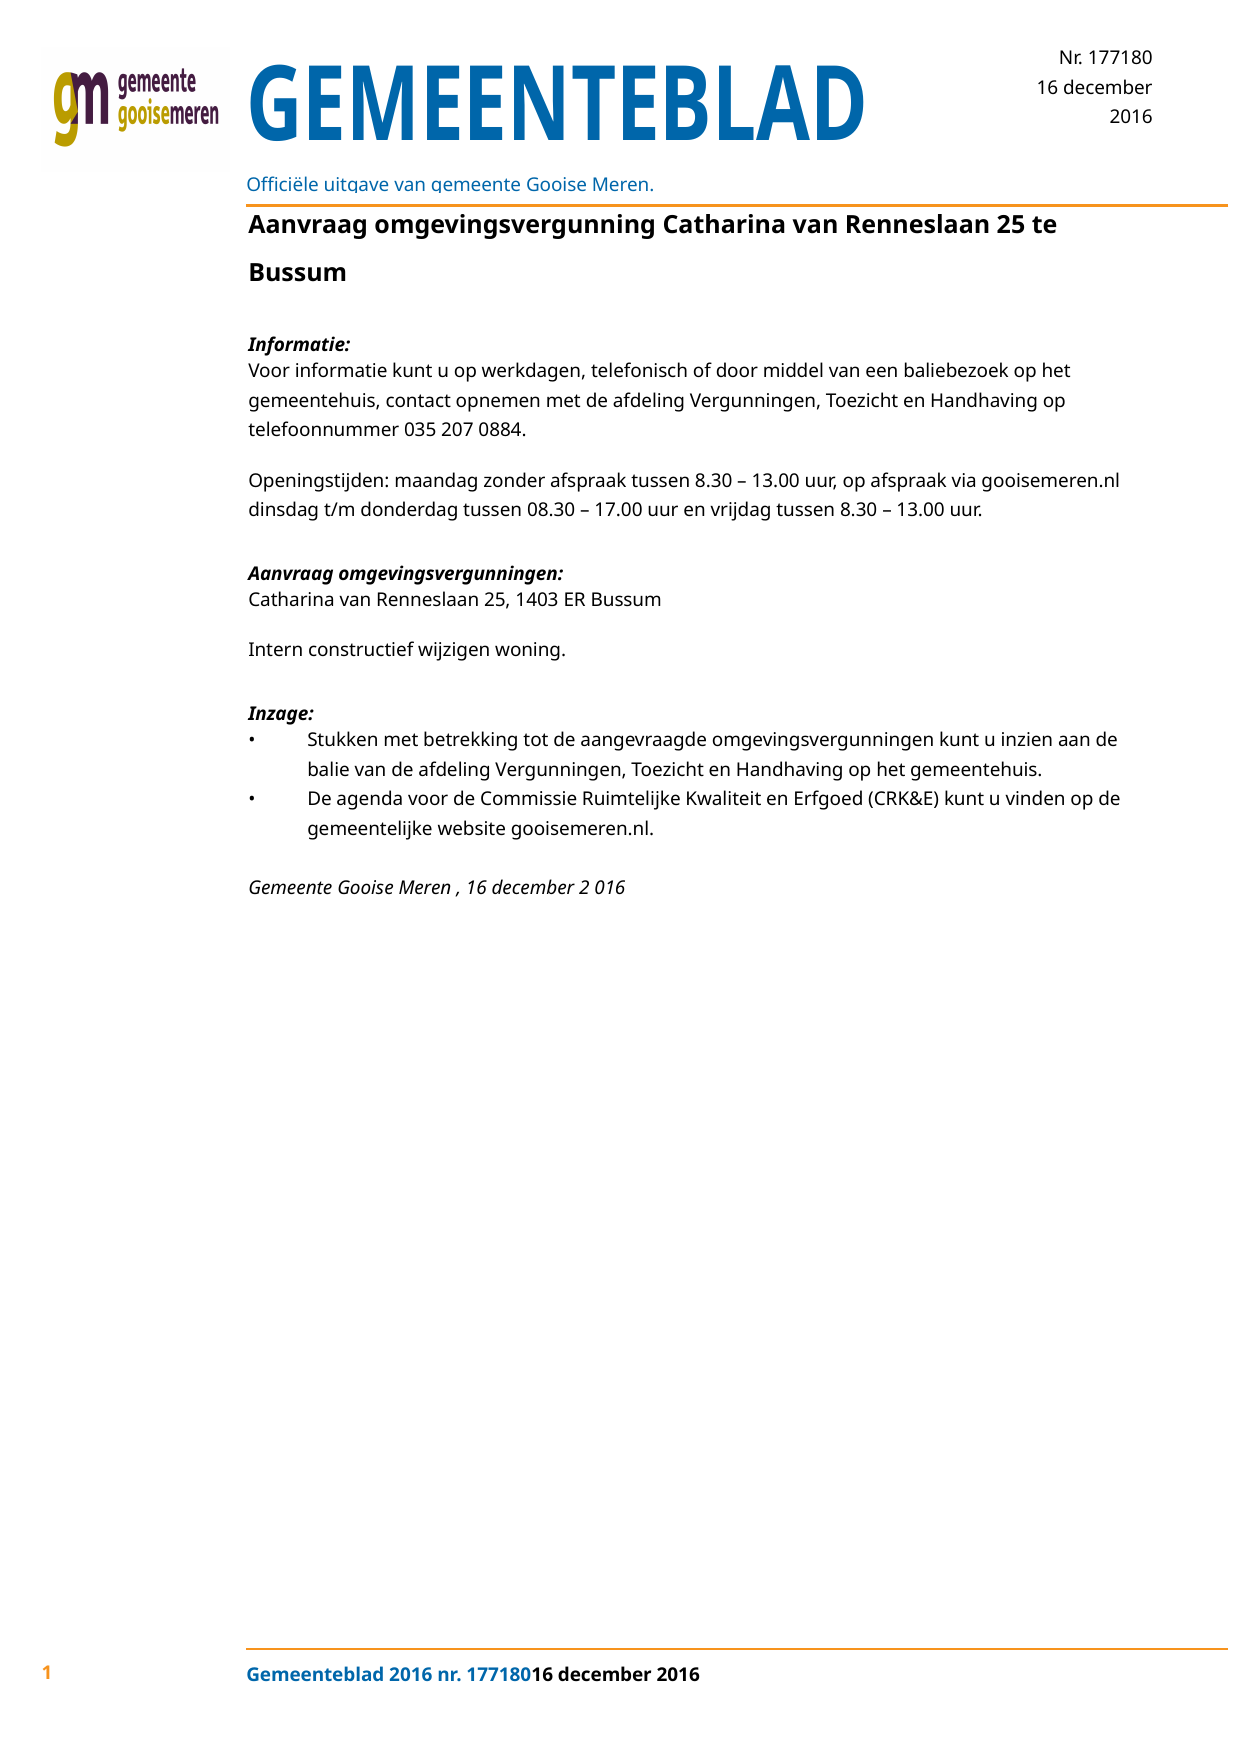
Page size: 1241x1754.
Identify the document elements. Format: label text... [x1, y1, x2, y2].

text Catharina van Renneslaan 25, 1403 ER Bussum [248, 586, 1152, 612]
picture [41, 47, 231, 172]
text Aanvraag omgevingsvergunning Catharina van Renneslaan 25 te Bussum [248, 207, 1152, 288]
list De agenda voor de Commissie Ruimtelijke Kwaliteit en Erfgoed (CRK&E) kunt u vinden op de gemeentelijke website gooisemeren.nl. [248, 785, 1152, 841]
list Stukken met betrekking tot de aangevraagde omgevingsvergunningen kunt u inzien aan de balie van de afdeling Vergunningen, Toezicht en Handhaving op het gemeentehuis. [248, 726, 1152, 781]
text Inzage: [248, 700, 1152, 726]
text Voor informatie kunt u op werkdagen, telefonisch of door middel van een baliebezoek op het gemeentehuis, contact opnemen met de afdeling Vergunningen, Toezicht en Handhaving op telefoonnummer 035 207 0884. [248, 357, 1152, 442]
text Intern constructief wijzigen woning. [248, 636, 1152, 662]
text Aanvraag omgevingsvergunningen: [248, 560, 1152, 586]
text Informatie: [248, 331, 1152, 357]
text Openingstijden: maandag zonder afspraak tussen 8.30 – 13.00 uur, op afspraak via gooisemeren.nl dinsdag t/m donderdag tussen 08.30 – 17.00 uur en vrijdag tussen 8.30 – 13.00 uur. [248, 467, 1152, 522]
text Gemeente Gooise Meren , 16 december 2 016 [248, 874, 1152, 900]
